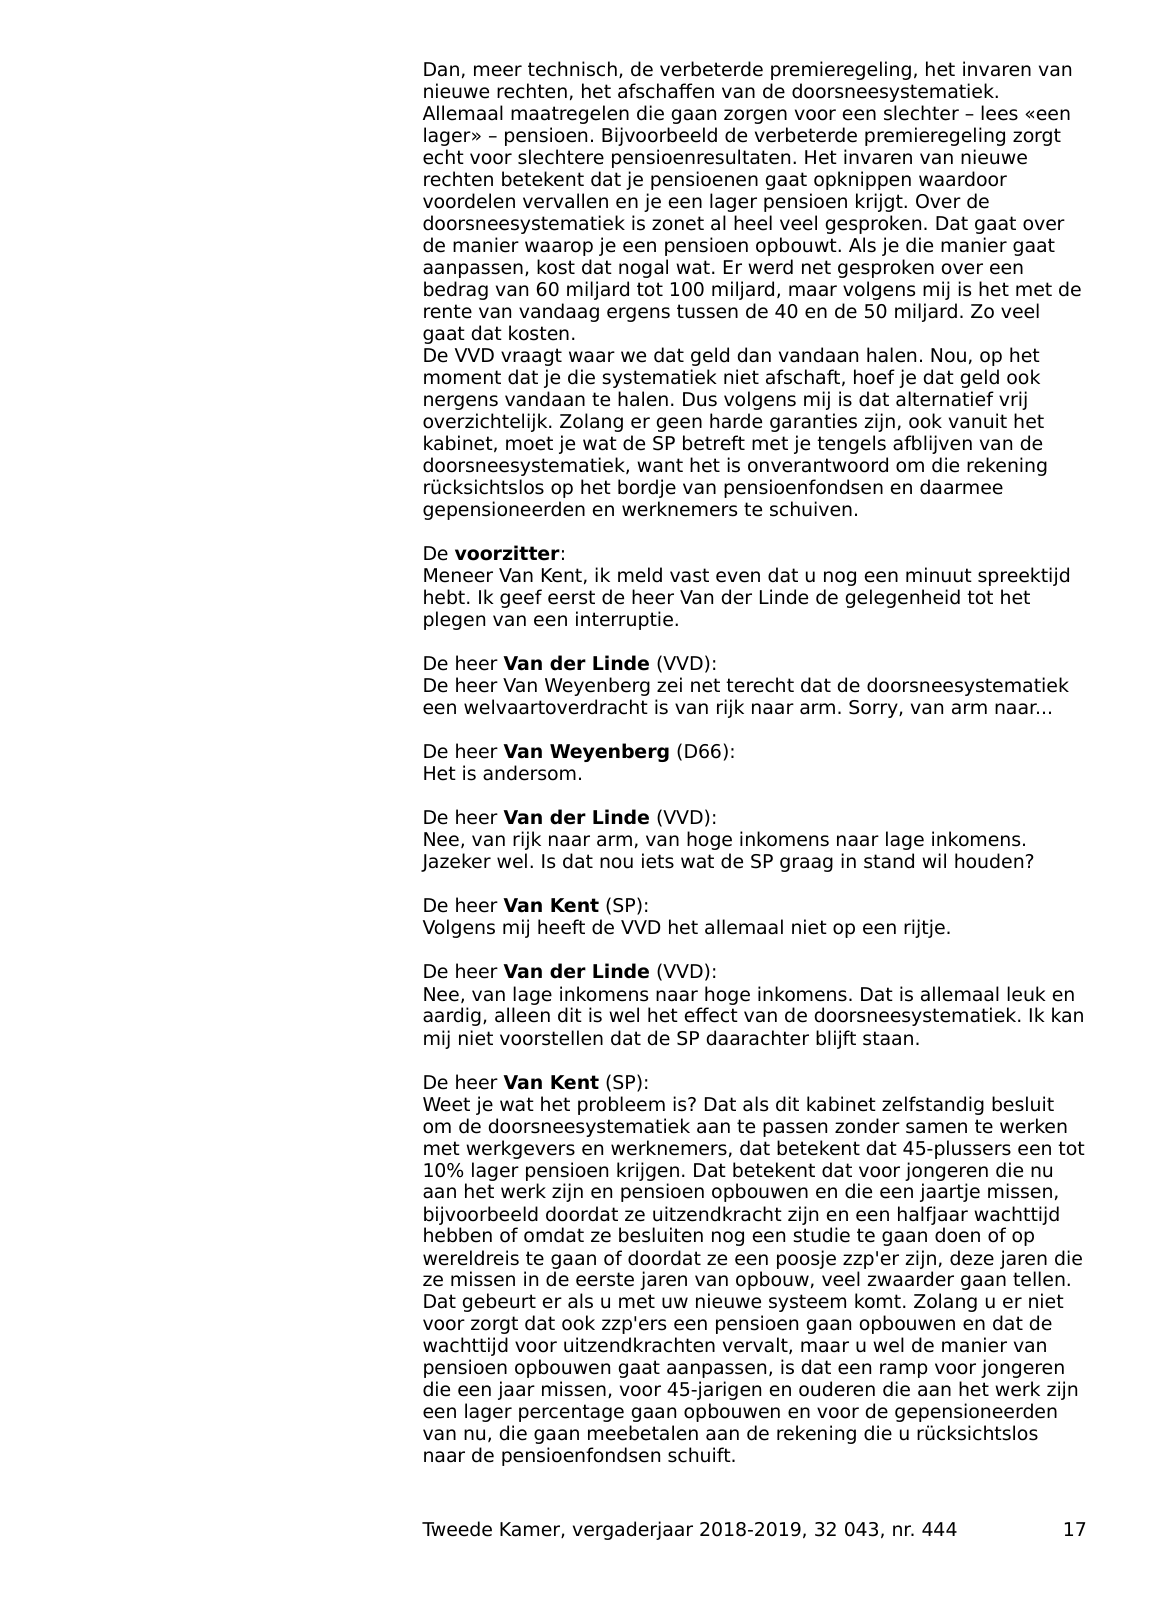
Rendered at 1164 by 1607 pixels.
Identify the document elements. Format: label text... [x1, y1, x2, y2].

text De heer Van Weyenberg (D66): [422, 741, 1087, 763]
text De voorzitter: [422, 543, 1087, 565]
text Volgens mij heeft de VVD het allemaal niet op een rijtje. [422, 917, 1087, 939]
text Dan, meer technisch, de verbeterde premieregeling, het invaren van nieuwe rechten, het afschaffen van de doorsneesystematiek. Allemaal maatregelen die gaan zorgen voor een slechter – lees «een lager» – pensioen. Bijvoorbeeld de verbeterde premieregeling zorgt echt voor slechtere pensioenresultaten. Het invaren van nieuwe rechten betekent dat je pensioenen gaat opknippen waardoor voordelen vervallen en je een lager pensioen krijgt. Over de doorsneesystematiek is zonet al heel veel gesproken. Dat gaat over de manier waarop je een pensioen opbouwt. Als je die manier gaat aanpassen, kost dat nogal wat. Er werd net gesproken over een bedrag van 60 miljard tot 100 miljard, maar volgens mij is het met de rente van vandaag ergens tussen de 40 en de 50 miljard. Zo veel gaat dat kosten. [422, 59, 1087, 345]
text De heer Van Kent (SP): [422, 1072, 1087, 1093]
text De heer Van Kent (SP): [422, 895, 1087, 917]
text Nee, van lage inkomens naar hoge inkomens. Dat is allemaal leuk en aardig, alleen dit is wel het effect van de doorsneesystematiek. Ik kan mij niet voorstellen dat de SP daarachter blijft staan. [422, 983, 1087, 1049]
text Meneer Van Kent, ik meld vast even dat u nog een minuut spreektijd hebt. Ik geef eerst de heer Van der Linde de gelegenheid tot het plegen van een interruptie. [422, 565, 1087, 631]
text Nee, van rijk naar arm, van hoge inkomens naar lage inkomens. Jazeker wel. Is dat nou iets wat de SP graag in stand wil houden? [422, 829, 1087, 873]
text De heer Van der Linde (VVD): [422, 961, 1087, 983]
text Weet je wat het probleem is? Dat als dit kabinet zelfstandig besluit om de doorsneesystematiek aan te passen zonder samen te werken met werkgevers en werknemers, dat betekent dat 45-plussers een tot 10% lager pensioen krijgen. Dat betekent dat voor jongeren die nu aan het werk zijn en pensioen opbouwen en die een jaartje missen, bijvoorbeeld doordat ze uitzendkracht zijn en een halfjaar wachttijd hebben of omdat ze besluiten nog een studie te gaan doen of op wereldreis te gaan of doordat ze een poosje zzp'er zijn, deze jaren die ze missen in de eerste jaren van opbouw, veel zwaarder gaan tellen. Dat gebeurt er als u met uw nieuwe systeem komt. Zolang u er niet voor zorgt dat ook zzp'ers een pensioen gaan opbouwen en dat de wachttijd voor uitzendkrachten vervalt, maar u wel de manier van pensioen opbouwen gaat aanpassen, is dat een ramp voor jongeren die een jaar missen, voor 45-jarigen en ouderen die aan het werk zijn een lager percentage gaan opbouwen en voor de gepensioneerden van nu, die gaan meebetalen aan de rekening die u rücksichtslos naar de pensioenfondsen schuift. [422, 1093, 1087, 1467]
text De VVD vraagt waar we dat geld dan vandaan halen. Nou, op het moment dat je die systematiek niet afschaft, hoef je dat geld ook nergens vandaan te halen. Dus volgens mij is dat alternatief vrij overzichtelijk. Zolang er geen harde garanties zijn, ook vanuit het kabinet, moet je wat de SP betreft met je tengels afblijven van de doorsneesystematiek, want het is onverantwoord om die rekening rücksichtslos op het bordje van pensioenfondsen en daarmee gepensioneerden en werknemers te schuiven. [422, 345, 1087, 521]
text De heer Van Weyenberg zei net terecht dat de doorsneesystematiek een welvaartoverdracht is van rijk naar arm. Sorry, van arm naar... [422, 675, 1087, 719]
text De heer Van der Linde (VVD): [422, 807, 1087, 829]
text De heer Van der Linde (VVD): [422, 653, 1087, 675]
text Het is andersom. [422, 763, 1087, 785]
